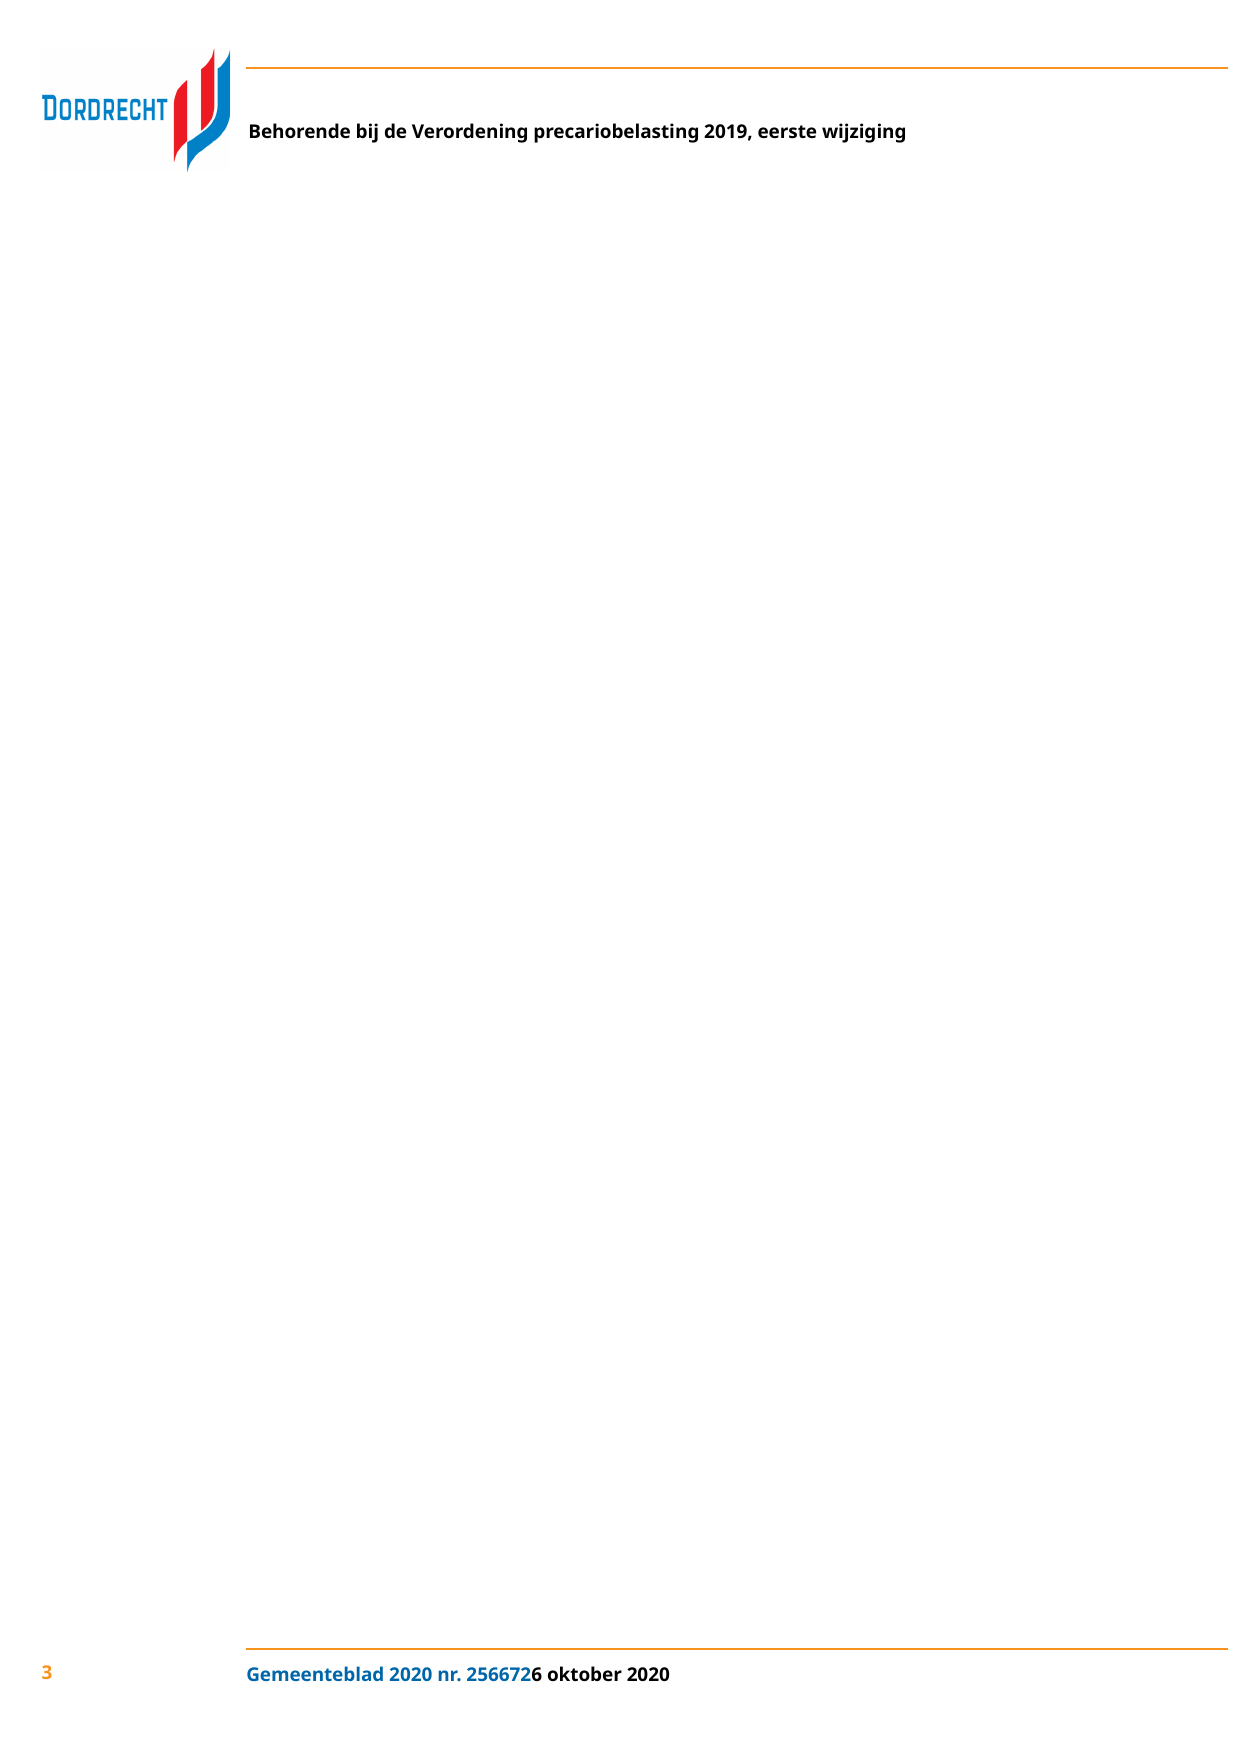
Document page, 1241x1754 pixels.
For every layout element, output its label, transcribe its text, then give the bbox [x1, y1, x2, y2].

text Behorende bij de Verordening precariobelasting 2019, eerste wijziging [248, 116, 1152, 144]
picture [41, 47, 231, 172]
